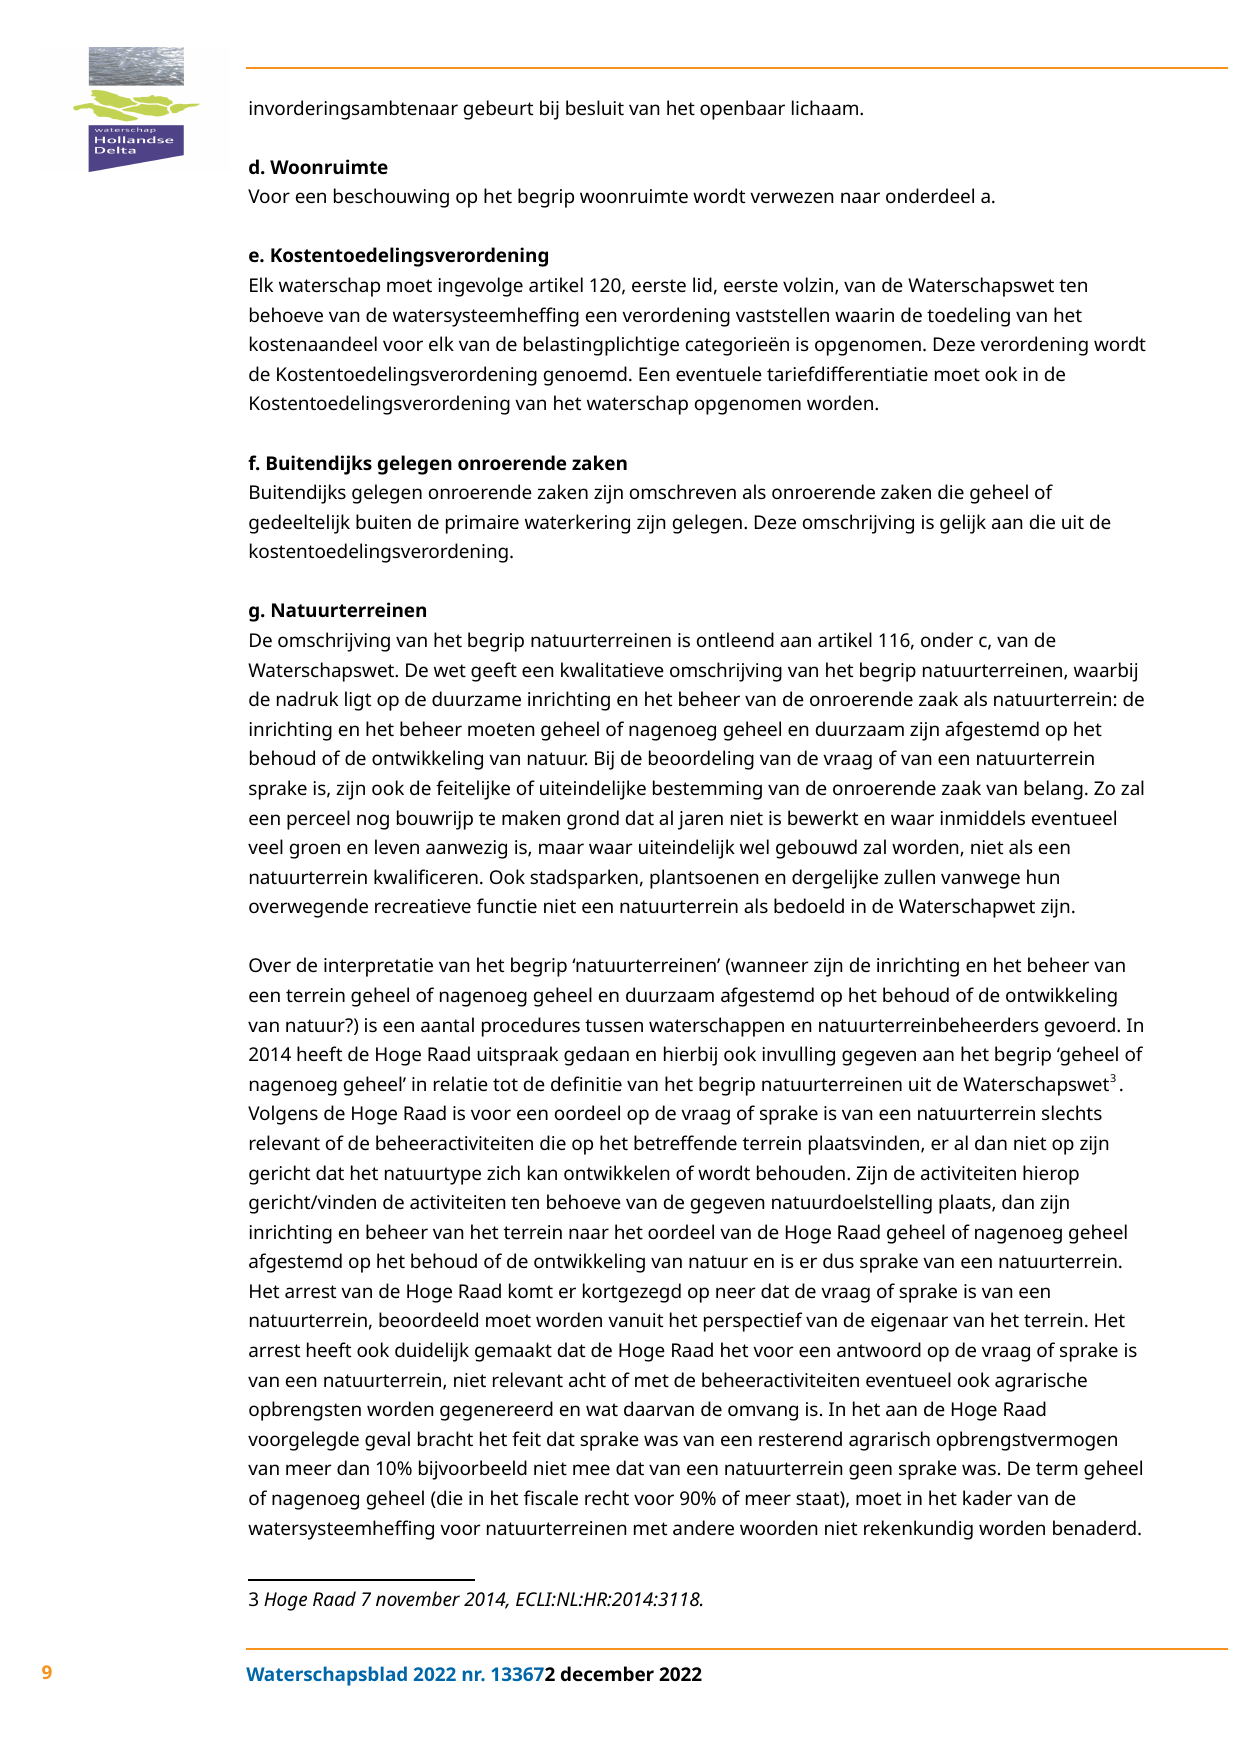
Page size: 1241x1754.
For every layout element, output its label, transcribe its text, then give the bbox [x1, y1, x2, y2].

text g. Natuurterreinen [248, 598, 1152, 623]
text Elk waterschap moet ingevolge artikel 120, eerste lid, eerste volzin, van de Waterschapswet ten behoeve van de watersysteemheffing een verordening vaststellen waarin de toedeling van het kostenaandeel voor elk van de belastingplichtige categorieën is opgenomen. Deze verordening wordt de Kostentoedelingsverordening genoemd. Een eventuele tariefdifferentiatie moet ook in de Kostentoedelingsverordening van het waterschap opgenomen worden. [248, 272, 1152, 416]
text Voor een beschouwing op het begrip woonruimte wordt verwezen naar onderdeel a. [248, 183, 1152, 209]
picture [41, 47, 231, 172]
text d. Woonruimte [248, 154, 1152, 180]
text Hoge Raad 7 november 2014, ECLI:NL:HR:2014:3118. [248, 1586, 1152, 1612]
text Buitendijks gelegen onroerende zaken zijn omschreven als onroerende zaken die geheel of gedeeltelijk buiten de primaire waterkering zijn gelegen. Deze omschrijving is gelijk aan die uit de kostentoedelingsverordening. [248, 479, 1152, 564]
text e. Kostentoedelingsverordening [248, 243, 1152, 268]
text Over de interpretatie van het begrip ‘natuurterreinen’ (wanneer zijn de inrichting en het beheer van een terrein geheel of nagenoeg geheel en duurzaam afgestemd op het behoud of de ontwikkeling van natuur?) is een aantal procedures tussen waterschappen en natuurterreinbeheerders gevoerd. In 2014 heeft de Hoge Raad uitspraak gedaan en hierbij ook invulling gegeven aan het begrip ‘geheel of nagenoeg geheel’ in relatie tot de definitie van het begrip natuurterreinen uit de Waterschapswet. Volgens de Hoge Raad is voor een oordeel op de vraag of sprake is van een natuurterrein slechts relevant of de beheeractiviteiten die op het betreffende terrein plaatsvinden, er al dan niet op zijn gericht dat het natuurtype zich kan ontwikkelen of wordt behouden. Zijn de activiteiten hierop gericht/vinden de activiteiten ten behoeve van de gegeven natuurdoelstelling plaats, dan zijn inrichting en beheer van het terrein naar het oordeel van de Hoge Raad geheel of nagenoeg geheel afgestemd op het behoud of de ontwikkeling van natuur en is er dus sprake van een natuurterrein. Het arrest van de Hoge Raad komt er kortgezegd op neer dat de vraag of sprake is van een natuurterrein, beoordeeld moet worden vanuit het perspectief van de eigenaar van het terrein. Het arrest heeft ook duidelijk gemaakt dat de Hoge Raad het voor een antwoord op de vraag of sprake is van een natuurterrein, niet relevant acht of met de beheeractiviteiten eventueel ook agrarische opbrengsten worden gegenereerd en wat daarvan de omvang is. In het aan de Hoge Raad voorgelegde geval bracht het feit dat sprake was van een resterend agrarisch opbrengstvermogen van meer dan 10% bijvoorbeeld niet mee dat van een natuurterrein geen sprake was. De term geheel of nagenoeg geheel (die in het fiscale recht voor 90% of meer staat), moet in het kader van de watersysteemheffing voor natuurterreinen met andere woorden niet rekenkundig worden benaderd. [248, 953, 1152, 1541]
text invorderingsambtenaar gebeurt bij besluit van het openbaar lichaam. [248, 95, 1152, 121]
text De omschrijving van het begrip natuurterreinen is ontleend aan artikel 116, onder c, van de Waterschapswet. De wet geeft een kwalitatieve omschrijving van het begrip natuurterreinen, waarbij de nadruk ligt op de duurzame inrichting en het beheer van de onroerende zaak als natuurterrein: de inrichting en het beheer moeten geheel of nagenoeg geheel en duurzaam zijn afgestemd op het behoud of de ontwikkeling van natuur. Bij de beoordeling van de vraag of van een natuurterrein sprake is, zijn ook de feitelijke of uiteindelijke bestemming van de onroerende zaak van belang. Zo zal een perceel nog bouwrijp te maken grond dat al jaren niet is bewerkt en waar inmiddels eventueel veel groen en leven aanwezig is, maar waar uiteindelijk wel gebouwd zal worden, niet als een natuurterrein kwalificeren. Ook stadsparken, plantsoenen en dergelijke zullen vanwege hun overwegende recreatieve functie niet een natuurterrein als bedoeld in de Waterschapwet zijn. [248, 627, 1152, 919]
text f. Buitendijks gelegen onroerende zaken [248, 450, 1152, 476]
